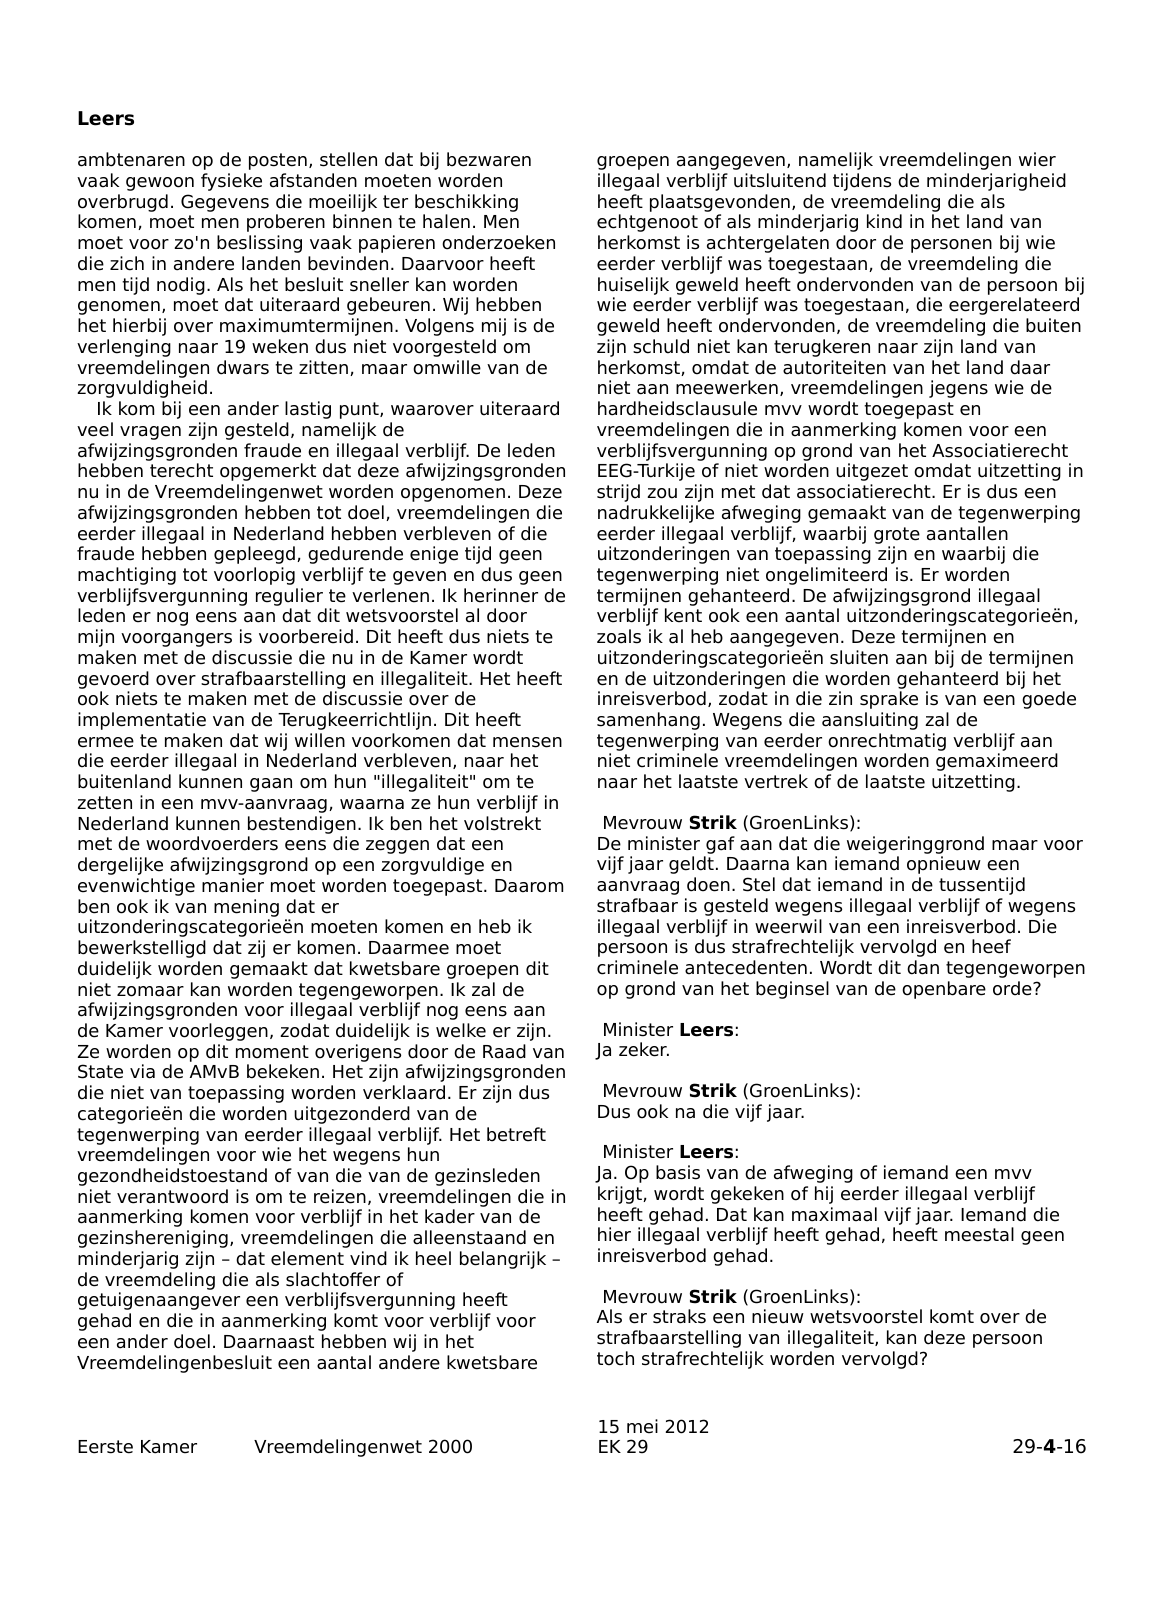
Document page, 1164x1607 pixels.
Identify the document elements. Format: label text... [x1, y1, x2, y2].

text Minister Leers: [596, 1019, 1087, 1040]
text ambtenaren op de posten, stellen dat bij bezwaren vaak gewoon fysieke afstanden moeten worden overbrugd. Gegevens die moeilijk ter beschikking komen, moet men proberen binnen te halen. Men moet voor zo'n beslissing vaak papieren onderzoeken die zich in andere landen bevinden. Daarvoor heeft men tijd nodig. Als het besluit sneller kan worden genomen, moet dat uiteraard gebeuren. Wij hebben het hierbij over maximumtermijnen. Volgens mij is de verlenging naar 19 weken dus niet voorgesteld om vreemdelingen dwars te zitten, maar omwille van de zorgvuldigheid. [77, 150, 567, 399]
text Mevrouw Strik (GroenLinks): [596, 1287, 1087, 1307]
text Dus ook na die vijf jaar. [596, 1102, 1087, 1122]
text groepen aangegeven, namelijk vreemdelingen wier illegaal verblijf uitsluitend tijdens de minderjarigheid heeft plaatsgevonden, de vreemdeling die als echtgenoot of als minderjarig kind in het land van herkomst is achtergelaten door de personen bij wie eerder verblijf was toegestaan, de vreemdeling die huiselijk geweld heeft ondervonden van de persoon bij wie eerder verblijf was toegestaan, die eergerelateerd geweld heeft ondervonden, de vreemdeling die buiten zijn schuld niet kan terugkeren naar zijn land van herkomst, omdat de autoriteiten van het land daar niet aan meewerken, vreemdelingen jegens wie de hardheidsclausule mvv wordt toegepast en vreemdelingen die in aanmerking komen voor een verblijfsvergunning op grond van het Associatierecht EEG-Turkije of niet worden uitgezet omdat uitzetting in strijd zou zijn met dat associatierecht. Er is dus een nadrukkelijke afweging gemaakt van de tegenwerping eerder illegaal verblijf, waarbij grote aantallen uitzonderingen van toepassing zijn en waarbij die tegenwerping niet ongelimiteerd is. Er worden termijnen gehanteerd. De afwijzingsgrond illegaal verblijf kent ook een aantal uitzonderingscategorieën, zoals ik al heb aangegeven. Deze termijnen en uitzonderingscategorieën sluiten aan bij de termijnen en de uitzonderingen die worden gehanteerd bij het inreisverbod, zodat in die zin sprake is van een goede samenhang. Wegens die aansluiting zal de tegenwerping van eerder onrechtmatig verblijf aan niet criminele vreemdelingen worden gemaximeerd naar het laatste vertrek of de laatste uitzetting. [596, 150, 1087, 793]
text Ja. Op basis van de afweging of iemand een mvv krijgt, wordt gekeken of hij eerder illegaal verblijf heeft gehad. Dat kan maximaal vijf jaar. Iemand die hier illegaal verblijf heeft gehad, heeft meestal geen inreisverbod gehad. [596, 1163, 1087, 1267]
text Minister Leers: [596, 1142, 1087, 1163]
text De minister gaf aan dat die weigeringgrond maar voor vijf jaar geldt. Daarna kan iemand opnieuw een aanvraag doen. Stel dat iemand in de tussentijd strafbaar is gesteld wegens illegaal verblijf of wegens illegaal verblijf in weerwil van een inreisverbod. Die persoon is dus strafrechtelijk vervolgd en heef criminele antecedenten. Wordt dit dan tegengeworpen op grond van het beginsel van de openbare orde? [596, 833, 1087, 999]
text Ja zeker. [596, 1040, 1087, 1061]
text Mevrouw Strik (GroenLinks): [596, 1081, 1087, 1102]
text Als er straks een nieuw wetsvoorstel komt over de strafbaarstelling van illegaliteit, kan deze persoon toch strafrechtelijk worden vervolgd? [596, 1307, 1087, 1369]
text Mevrouw Strik (GroenLinks): [596, 813, 1087, 833]
text Ik kom bij een ander lastig punt, waarover uiteraard veel vragen zijn gesteld, namelijk de afwijzingsgronden fraude en illegaal verblijf. De leden hebben terecht opgemerkt dat deze afwijzingsgronden nu in de Vreemdelingenwet worden opgenomen. Deze afwijzingsgronden hebben tot doel, vreemdelingen die eerder illegaal in Nederland hebben verbleven of die fraude hebben gepleegd, gedurende enige tijd geen machtiging tot voorlopig verblijf te geven en dus geen verblijfsvergunning regulier te verlenen. Ik herinner de leden er nog eens aan dat dit wetsvoorstel al door mijn voorgangers is voorbereid. Dit heeft dus niets te maken met de discussie die nu in de Kamer wordt gevoerd over strafbaarstelling en illegaliteit. Het heeft ook niets te maken met de discussie over de implementatie van de Terugkeerrichtlijn. Dit heeft ermee te maken dat wij willen voorkomen dat mensen die eerder illegaal in Nederland verbleven, naar het buitenland kunnen gaan om hun "illegaliteit" om te zetten in een mvv-aanvraag, waarna ze hun verblijf in Nederland kunnen bestendigen. Ik ben het volstrekt met de woordvoerders eens die zeggen dat een dergelijke afwijzingsgrond op een zorgvuldige en evenwichtige manier moet worden toegepast. Daarom ben ook ik van mening dat er uitzonderingscategorieën moeten komen en heb ik bewerkstelligd dat zij er komen. Daarmee moet duidelijk worden gemaakt dat kwetsbare groepen dit niet zomaar kan worden tegengeworpen. Ik zal de afwijzingsgronden voor illegaal verblijf nog eens aan de Kamer voorleggen, zodat duidelijk is welke er zijn. Ze worden op dit moment overigens door de Raad van State via de AMvB bekeken. Het zijn afwijzingsgronden die niet van toepassing worden verklaard. Er zijn dus categorieën die worden uitgezonderd van de tegenwerping van eerder illegaal verblijf. Het betreft vreemdelingen voor wie het wegens hun gezondheidstoestand of van die van de gezinsleden niet verantwoord is om te reizen, vreemdelingen die in aanmerking komen voor verblijf in het kader van de gezinshereniging, vreemdelingen die alleenstaand en minderjarig zijn – dat element vind ik heel belangrijk – de vreemdeling die als slachtoffer of getuigenaangever een verblijfsvergunning heeft gehad en die in aanmerking komt voor verblijf voor een ander doel. Daarnaast hebben wij in het Vreemdelingenbesluit een aantal andere kwetsbare [77, 399, 567, 1373]
